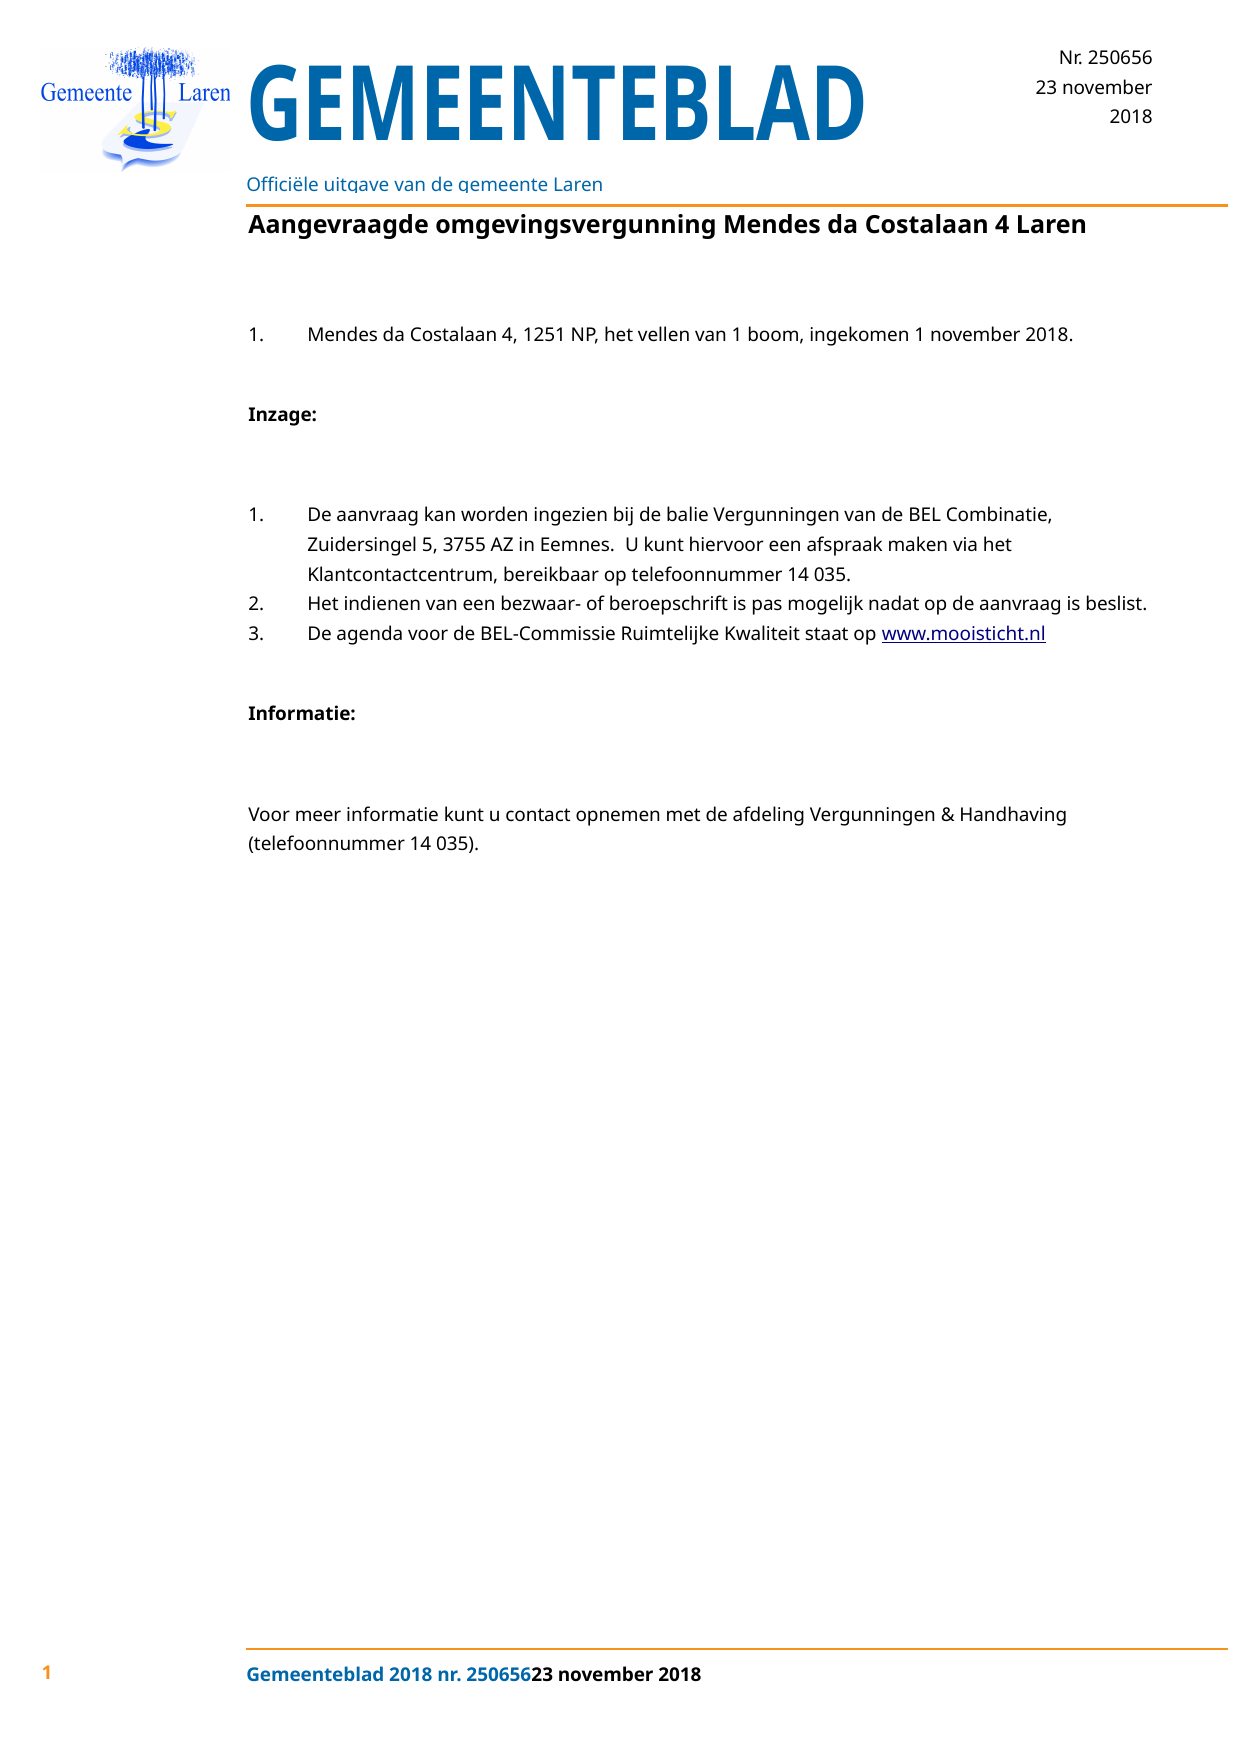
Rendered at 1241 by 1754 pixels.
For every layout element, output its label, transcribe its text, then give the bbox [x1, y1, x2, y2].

text Informatie: [248, 700, 1152, 726]
text Inzage: [248, 401, 1152, 426]
text Aangevraagde omgevingsvergunning Mendes da Costalaan 4 Laren [248, 207, 1152, 241]
list De agenda voor de BEL-Commissie Ruimtelijke Kwaliteit staat op www.mooisticht.nl [248, 620, 1152, 646]
picture [41, 47, 231, 172]
text Voor meer informatie kunt u contact opnemen met de afdeling Vergunningen & Handhaving (telefoonnummer 14 035). [248, 801, 1152, 856]
list Het indienen van een bezwaar- of beroepschrift is pas mogelijk nadat op de aanvraag is beslist. [248, 590, 1152, 616]
list De aanvraag kan worden ingezien bij de balie Vergunningen van de BEL Combinatie, Zuidersingel 5, 3755 AZ in Eemnes. U kunt hiervoor een afspraak maken via het Klantcontactcentrum, bereikbaar op telefoonnummer 14 035. [248, 502, 1152, 586]
list Mendes da Costalaan 4, 1251 NP, het vellen van 1 boom, ingekomen 1 november 2018. [248, 321, 1152, 346]
